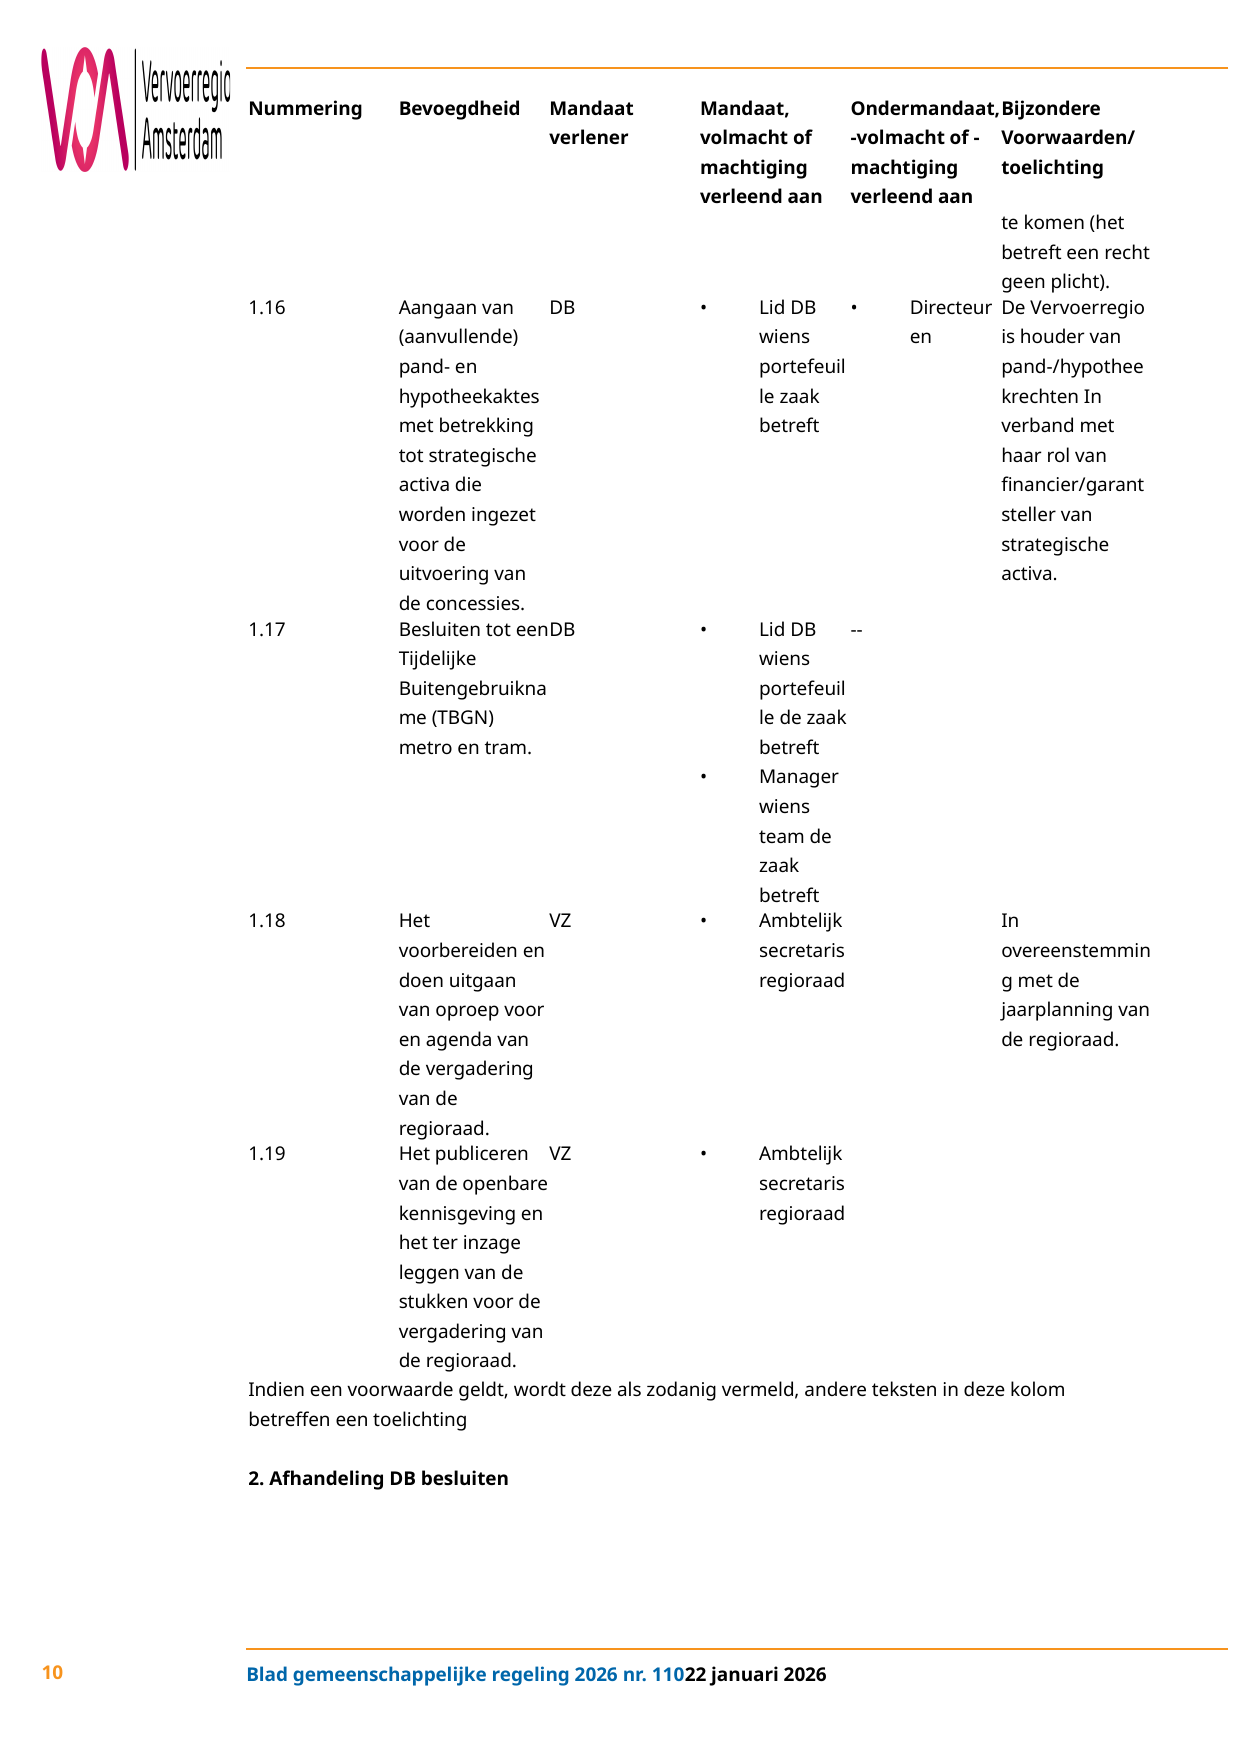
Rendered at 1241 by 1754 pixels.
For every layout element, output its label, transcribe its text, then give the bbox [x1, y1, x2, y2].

picture [41, 47, 231, 172]
table_header Mandaat verlener [549, 95, 700, 209]
table_cell Het voorbereiden en doen uitgaan van oproep voor en agenda van de vergadering van de regioraad. [399, 908, 549, 1141]
table_cell [248, 209, 398, 294]
table_cell 1.19 [248, 1141, 398, 1373]
table_cell [850, 209, 1001, 294]
table_cell 1.17 [248, 616, 398, 908]
table_header Bevoegdheid [399, 95, 549, 209]
table_cell Besluiten tot een Tijdelijke Buitengebruikname (TBGN) metro en tram. [399, 616, 549, 908]
table_cell In overeenstemming met de jaarplanning van de regioraad. [1001, 908, 1152, 1141]
table_cell Ambtelijk secretaris regioraad [700, 908, 850, 1141]
table_header Nummering [248, 95, 398, 209]
table_cell Lid DB wiens portefeuille de zaak betreft Manager wiens team de zaak betreft [700, 616, 850, 908]
table_cell [700, 209, 850, 294]
table_cell [549, 209, 700, 294]
table_cell Ambtelijk secretaris regioraad [700, 1141, 850, 1373]
table_header Ondermandaat, -volmacht of -machtiging verleend aan [850, 95, 1001, 209]
text 2. Afhandeling DB besluiten [248, 1465, 1152, 1491]
text Indien een voorwaarde geldt, wordt deze als zodanig vermeld, andere teksten in deze kolom betreffen een toelichting [248, 1377, 1152, 1432]
table_cell DB [549, 616, 700, 908]
table_cell [399, 209, 549, 294]
table_cell -- [850, 616, 1001, 908]
table_cell Lid DB wiens portefeuille zaak betreft [700, 294, 850, 616]
table_cell [850, 908, 1001, 1141]
table_header Bijzondere Voorwaarden/ toelichting [1001, 95, 1152, 209]
table_cell DB [549, 294, 700, 616]
table_cell [1001, 1141, 1152, 1373]
table_cell Aangaan van (aanvullende) pand- en hypotheekaktes met betrekking tot strategische activa die worden ingezet voor de uitvoering van de concessies. [399, 294, 549, 616]
table_cell [1001, 616, 1152, 908]
table_cell De Vervoerregio is houder van pand-/hypotheekrechten In verband met haar rol van financier/garantsteller van strategische activa. [1001, 294, 1152, 616]
table_cell te komen (het betreft een recht geen plicht). [1001, 209, 1152, 294]
table_cell VZ [549, 1141, 700, 1373]
table_cell Het publiceren van de openbare kennisgeving en het ter inzage leggen van de stukken voor de vergadering van de regioraad. [399, 1141, 549, 1373]
table_cell [850, 1141, 1001, 1373]
table_cell VZ [549, 908, 700, 1141]
table_cell Directeuren [850, 294, 1001, 616]
table_cell 1.18 [248, 908, 398, 1141]
table_header Mandaat, volmacht of machtiging verleend aan [700, 95, 850, 209]
table_cell 1.16 [248, 294, 398, 616]
